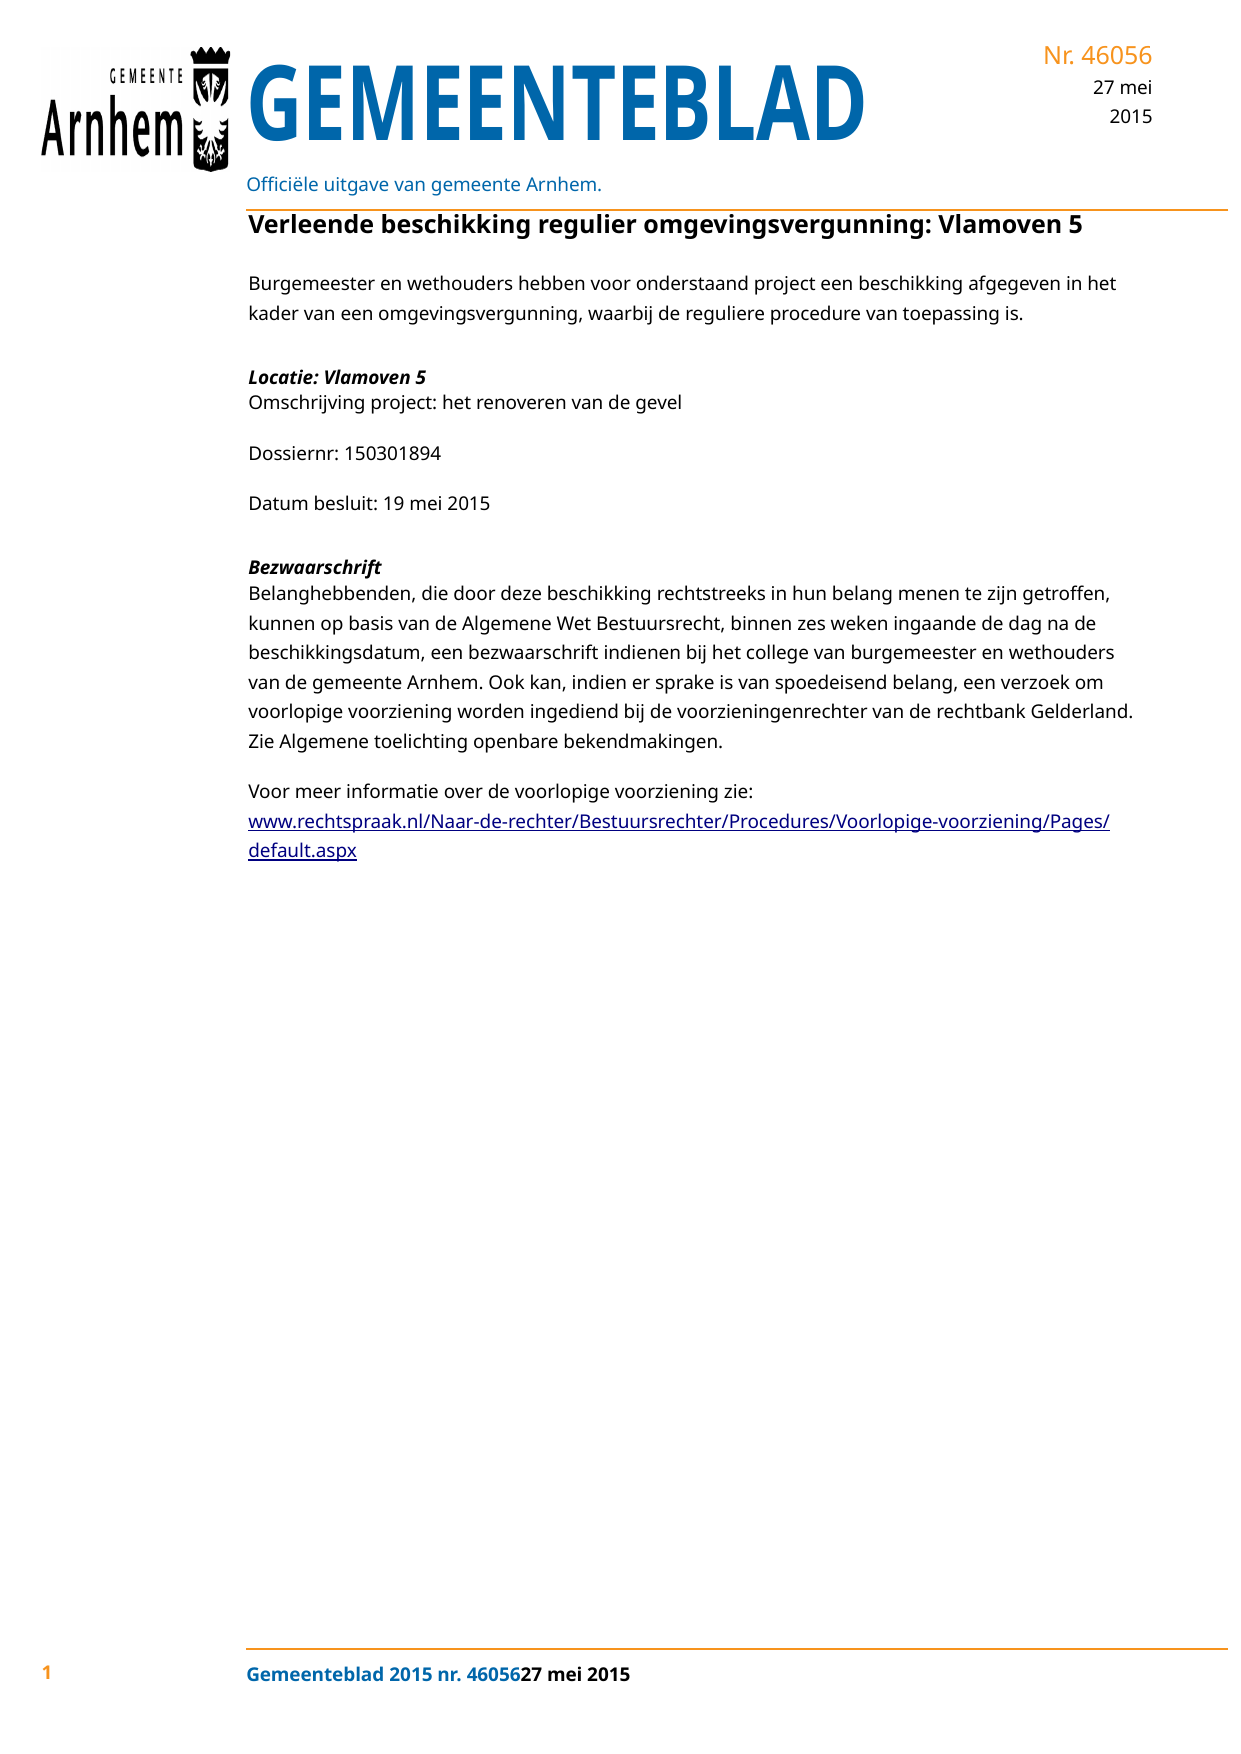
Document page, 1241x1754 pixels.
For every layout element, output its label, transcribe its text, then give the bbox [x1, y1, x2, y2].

text Voor meer informatie over de voorlopige voorziening zie: www.rechtspraak.nl/Naar-de-rechter/Bestuursrechter/Procedures/Voorlopige-voorziening/Pages/default.aspx [248, 778, 1152, 863]
text Bezwaarschrift [248, 554, 1152, 580]
text Belanghebbenden, die door deze beschikking rechtstreeks in hun belang menen te zijn getroffen, kunnen op basis van de Algemene Wet Bestuursrecht, binnen zes weken ingaande de dag na de beschikkingsdatum, een bezwaarschrift indienen bij het college van burgemeester en wethouders van de gemeente Arnhem. Ook kan, indien er sprake is van spoedeisend belang, een verzoek om voorlopige voorziening worden ingediend bij de voorzieningenrechter van de rechtbank Gelderland. Zie Algemene toelichting openbare bekendmakingen. [248, 580, 1152, 754]
text Locatie: Vlamoven 5 [248, 364, 1152, 389]
text Verleende beschikking regulier omgevingsvergunning: Vlamoven 5 [248, 211, 1152, 241]
text Datum besluit: 19 mei 2015 [248, 490, 1152, 516]
text Omschrijving project: het renoveren van de gevel [248, 389, 1152, 415]
text Dossiernr: 150301894 [248, 440, 1152, 466]
picture [41, 47, 231, 172]
text Burgemeester en wethouders hebben voor onderstaand project een beschikking afgegeven in het kader van een omgevingsvergunning, waarbij de reguliere procedure van toepassing is. [248, 270, 1152, 326]
